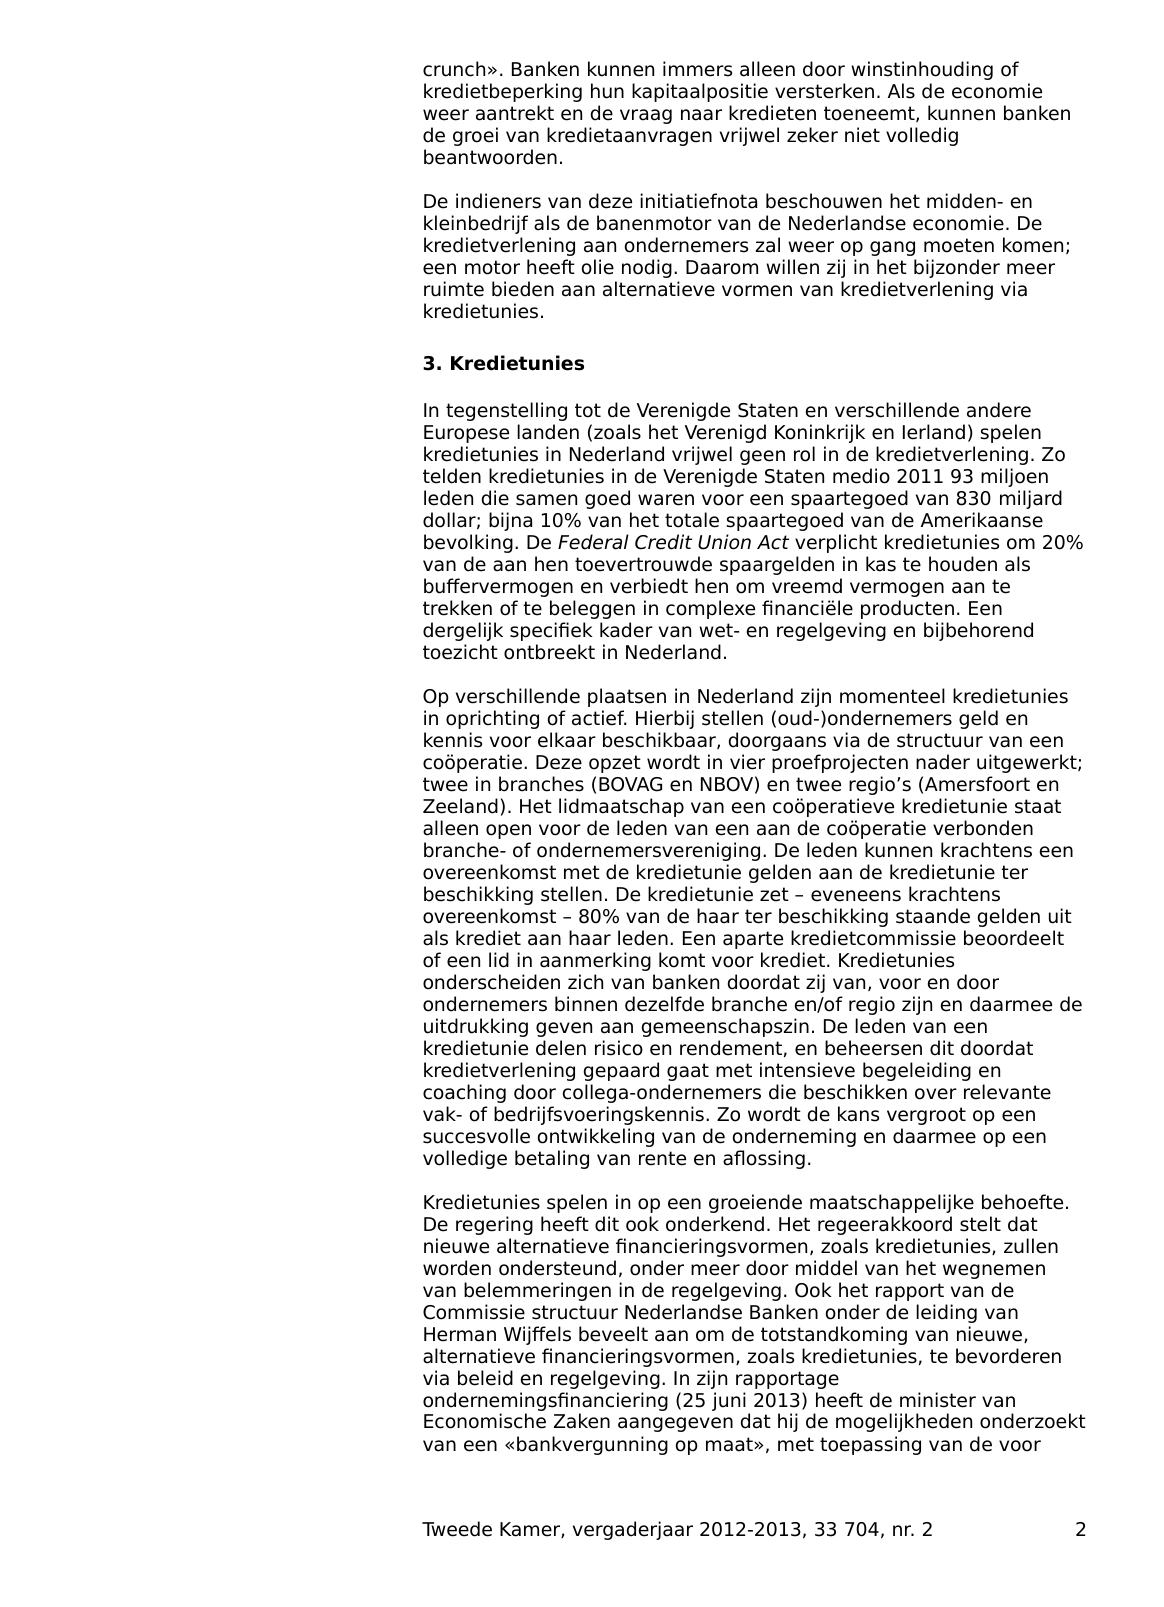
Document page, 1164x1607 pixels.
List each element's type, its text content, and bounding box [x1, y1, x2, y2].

text In tegenstelling tot de Verenigde Staten en verschillende andere Europese landen (zoals het Verenigd Koninkrijk en Ierland) spelen kredietunies in Nederland vrijwel geen rol in de kredietverlening. Zo telden kredietunies in de Verenigde Staten medio 2011 93 miljoen leden die samen goed waren voor een spaartegoed van 830 miljard dollar; bijna 10% van het totale spaartegoed van de Amerikaanse bevolking. De Federal Credit Union Act verplicht kredietunies om 20% van de aan hen toevertrouwde spaargelden in kas te houden als buffervermogen en verbiedt hen om vreemd vermogen aan te trekken of te beleggen in complexe financiële producten. Een dergelijk specifiek kader van wet- en regelgeving en bijbehorend toezicht ontbreekt in Nederland. [422, 400, 1087, 664]
text De indieners van deze initiatiefnota beschouwen het midden- en kleinbedrijf als de banenmotor van de Nederlandse economie. De kredietverlening aan ondernemers zal weer op gang moeten komen; een motor heeft olie nodig. Daarom willen zij in het bijzonder meer ruimte bieden aan alternatieve vormen van kredietverlening via kredietunies. [422, 191, 1087, 323]
text Op verschillende plaatsen in Nederland zijn momenteel kredietunies in oprichting of actief. Hierbij stellen (oud-)ondernemers geld en kennis voor elkaar beschikbaar, doorgaans via de structuur van een coöperatie. Deze opzet wordt in vier proefprojecten nader uitgewerkt; twee in branches (BOVAG en NBOV) en twee regio’s (Amersfoort en Zeeland). Het lidmaatschap van een coöperatieve kredietunie staat alleen open voor de leden van een aan de coöperatie verbonden branche- of ondernemersvereniging. De leden kunnen krachtens een overeenkomst met de kredietunie gelden aan de kredietunie ter beschikking stellen. De kredietunie zet – eveneens krachtens overeenkomst – 80% van de haar ter beschikking staande gelden uit als krediet aan haar leden. Een aparte kredietcommissie beoordeelt of een lid in aanmerking komt voor krediet. Kredietunies onderscheiden zich van banken doordat zij van, voor en door ondernemers binnen dezelfde branche en/of regio zijn en daarmee de uitdrukking geven aan gemeenschapszin. De leden van een kredietunie delen risico en rendement, en beheersen dit doordat kredietverlening gepaard gaat met intensieve begeleiding en coaching door collega-ondernemers die beschikken over relevante vak- of bedrijfsvoeringskennis. Zo wordt de kans vergroot op een succesvolle ontwikkeling van de onderneming en daarmee op een volledige betaling van rente en aflossing. [422, 686, 1087, 1169]
subtitle 3. Kredietunies [422, 353, 1087, 375]
text Kredietunies spelen in op een groeiende maatschappelijke behoefte. De regering heeft dit ook onderkend. Het regeerakkoord stelt dat nieuwe alternatieve financieringsvormen, zoals kredietunies, zullen worden ondersteund, onder meer door middel van het wegnemen van belemmeringen in de regelgeving. Ook het rapport van de Commissie structuur Nederlandse Banken onder de leiding van Herman Wijffels beveelt aan om de totstandkoming van nieuwe, alternatieve financieringsvormen, zoals kredietunies, te bevorderen via beleid en regelgeving. In zijn rapportage ondernemingsfinanciering (25 juni 2013) heeft de minister van Economische Zaken aangegeven dat hij de mogelijkheden onderzoekt van een «bankvergunning op maat», met toepassing van de voor [422, 1192, 1087, 1455]
text crunch». Banken kunnen immers alleen door winstinhouding of kredietbeperking hun kapitaalpositie versterken. Als de economie weer aantrekt en de vraag naar kredieten toeneemt, kunnen banken de groei van kredietaanvragen vrijwel zeker niet volledig beantwoorden. [422, 59, 1087, 169]
